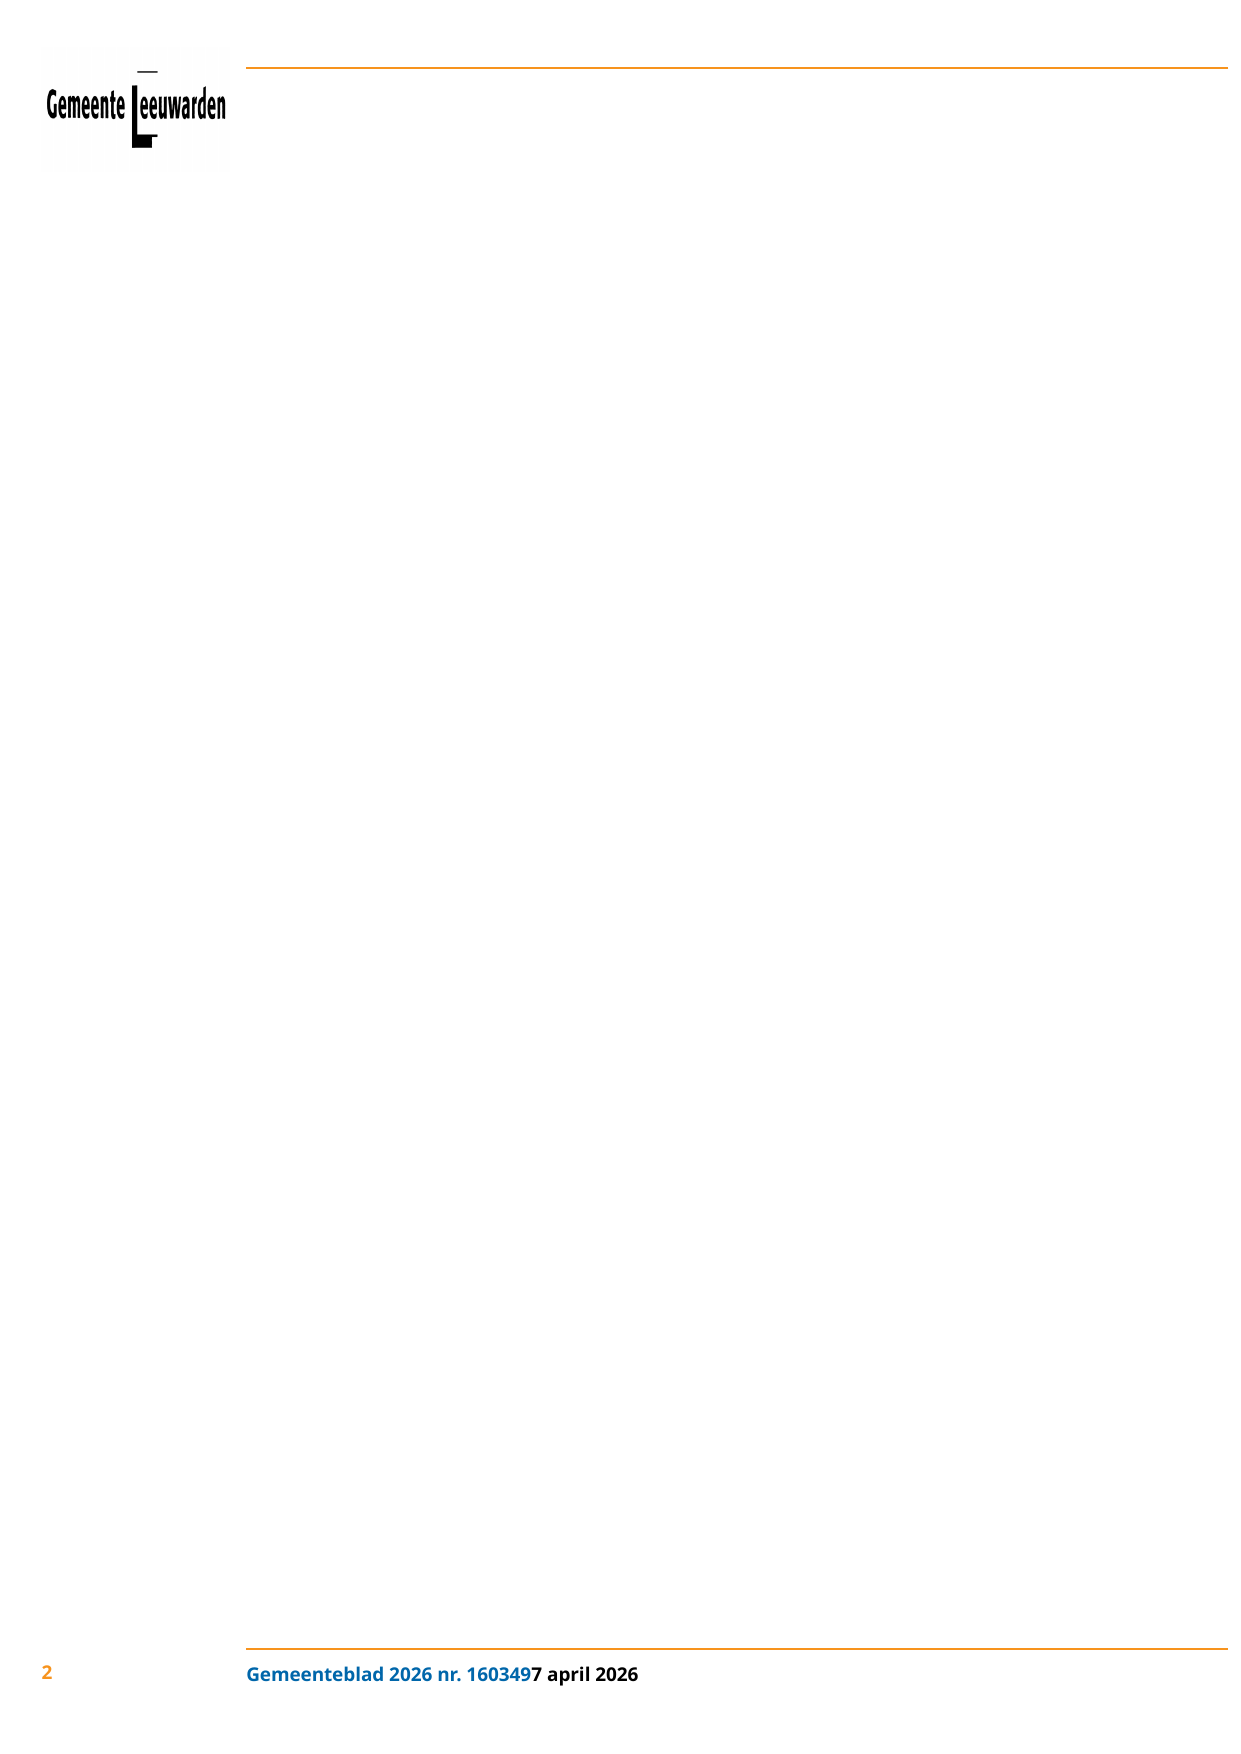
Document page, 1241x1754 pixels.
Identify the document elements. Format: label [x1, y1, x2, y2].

picture [41, 47, 231, 172]
